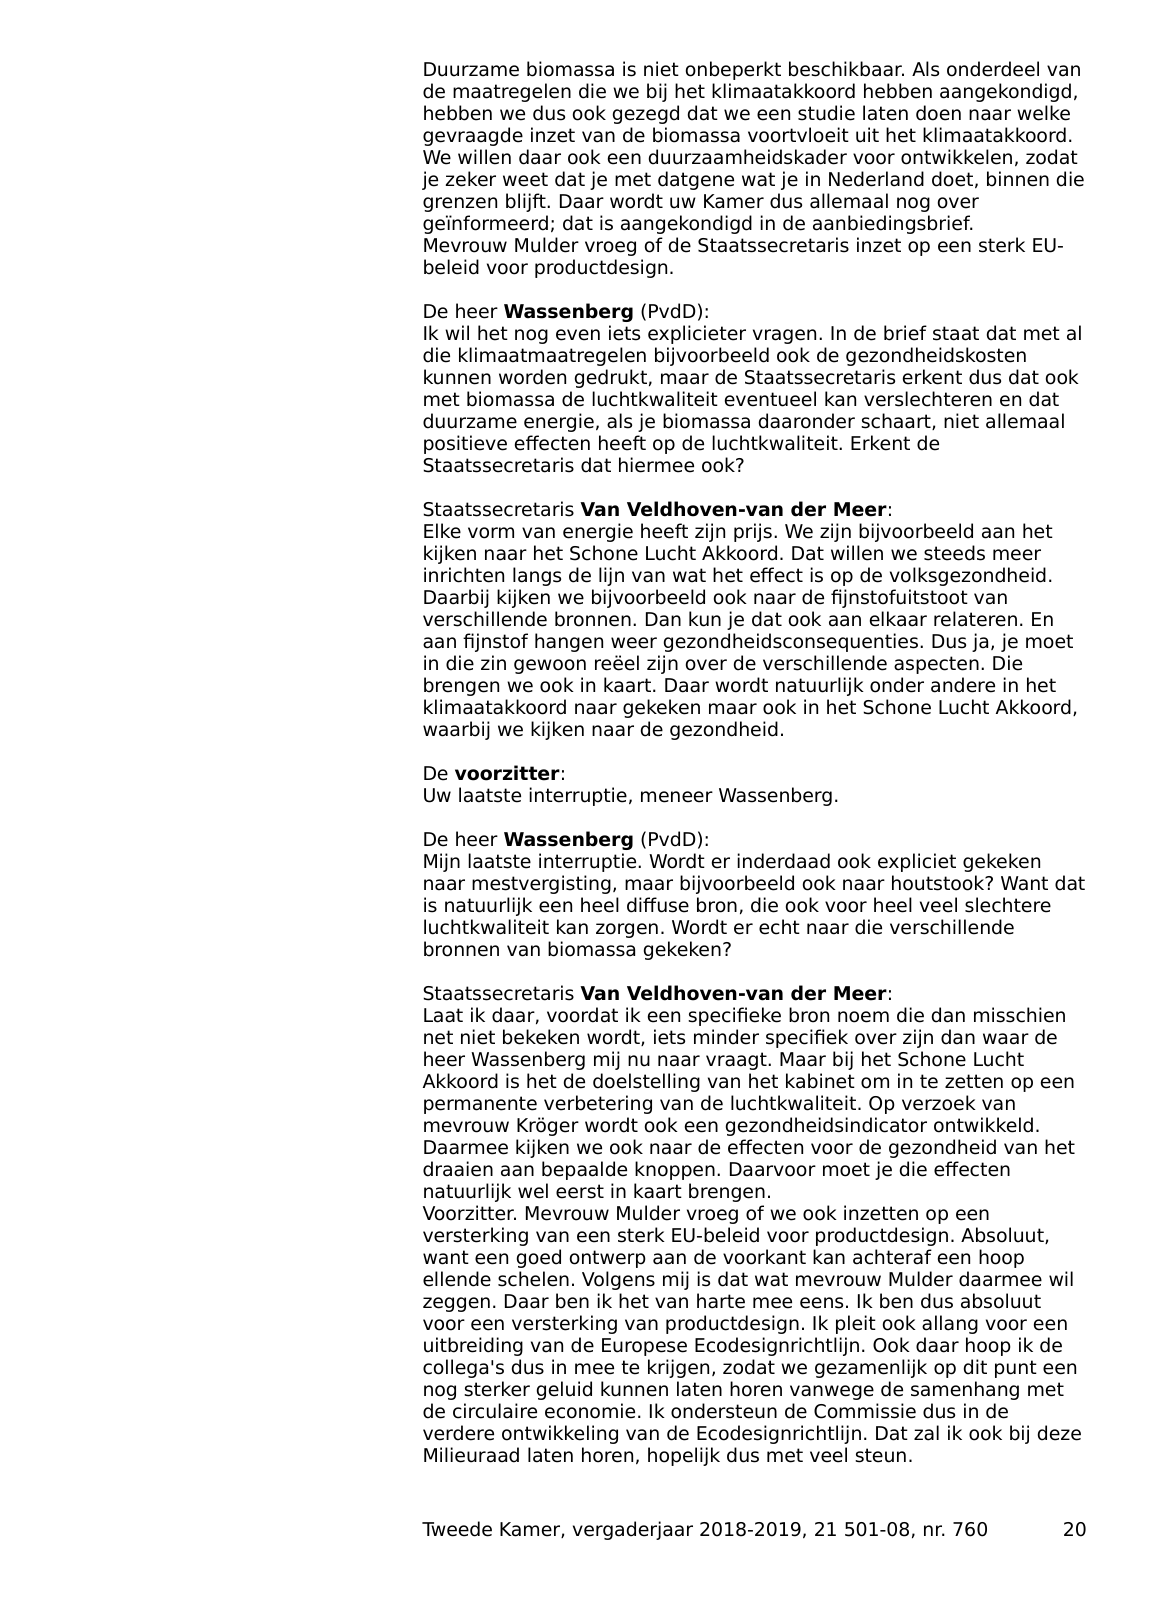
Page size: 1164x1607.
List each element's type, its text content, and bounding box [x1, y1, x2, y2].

text De heer Wassenberg (PvdD): [422, 829, 1087, 851]
text Voorzitter. Mevrouw Mulder vroeg of we ook inzetten op een versterking van een sterk EU-beleid voor productdesign. Absoluut, want een goed ontwerp aan de voorkant kan achteraf een hoop ellende schelen. Volgens mij is dat wat mevrouw Mulder daarmee wil zeggen. Daar ben ik het van harte mee eens. Ik ben dus absoluut voor een versterking van productdesign. Ik pleit ook allang voor een uitbreiding van de Europese Ecodesignrichtlijn. Ook daar hoop ik de collega's dus in mee te krijgen, zodat we gezamenlijk op dit punt een nog sterker geluid kunnen laten horen vanwege de samenhang met de circulaire economie. Ik ondersteun de Commissie dus in de verdere ontwikkeling van de Ecodesignrichtlijn. Dat zal ik ook bij deze Milieuraad laten horen, hopelijk dus met veel steun. [422, 1203, 1087, 1467]
text Staatssecretaris Van Veldhoven-van der Meer: [422, 499, 1087, 521]
text Uw laatste interruptie, meneer Wassenberg. [422, 785, 1087, 807]
text Mijn laatste interruptie. Wordt er inderdaad ook expliciet gekeken naar mestvergisting, maar bijvoorbeeld ook naar houtstook? Want dat is natuurlijk een heel diffuse bron, die ook voor heel veel slechtere luchtkwaliteit kan zorgen. Wordt er echt naar die verschillende bronnen van biomassa gekeken? [422, 851, 1087, 961]
text Staatssecretaris Van Veldhoven-van der Meer: [422, 983, 1087, 1005]
text Ik wil het nog even iets explicieter vragen. In de brief staat dat met al die klimaatmaatregelen bijvoorbeeld ook de gezondheidskosten kunnen worden gedrukt, maar de Staatssecretaris erkent dus dat ook met biomassa de luchtkwaliteit eventueel kan verslechteren en dat duurzame energie, als je biomassa daaronder schaart, niet allemaal positieve effecten heeft op de luchtkwaliteit. Erkent de Staatssecretaris dat hiermee ook? [422, 323, 1087, 477]
text De voorzitter: [422, 763, 1087, 785]
text Elke vorm van energie heeft zijn prijs. We zijn bijvoorbeeld aan het kijken naar het Schone Lucht Akkoord. Dat willen we steeds meer inrichten langs de lijn van wat het effect is op de volksgezondheid. Daarbij kijken we bijvoorbeeld ook naar de fijnstofuitstoot van verschillende bronnen. Dan kun je dat ook aan elkaar relateren. En aan fijnstof hangen weer gezondheidsconsequenties. Dus ja, je moet in die zin gewoon reëel zijn over de verschillende aspecten. Die brengen we ook in kaart. Daar wordt natuurlijk onder andere in het klimaatakkoord naar gekeken maar ook in het Schone Lucht Akkoord, waarbij we kijken naar de gezondheid. [422, 521, 1087, 741]
text Laat ik daar, voordat ik een specifieke bron noem die dan misschien net niet bekeken wordt, iets minder specifiek over zijn dan waar de heer Wassenberg mij nu naar vraagt. Maar bij het Schone Lucht Akkoord is het de doelstelling van het kabinet om in te zetten op een permanente verbetering van de luchtkwaliteit. Op verzoek van mevrouw Kröger wordt ook een gezondheidsindicator ontwikkeld. Daarmee kijken we ook naar de effecten voor de gezondheid van het draaien aan bepaalde knoppen. Daarvoor moet je die effecten natuurlijk wel eerst in kaart brengen. [422, 1005, 1087, 1203]
text De heer Wassenberg (PvdD): [422, 301, 1087, 323]
text Mevrouw Mulder vroeg of de Staatssecretaris inzet op een sterk EU-beleid voor productdesign. [422, 235, 1087, 279]
text Duurzame biomassa is niet onbeperkt beschikbaar. Als onderdeel van de maatregelen die we bij het klimaatakkoord hebben aangekondigd, hebben we dus ook gezegd dat we een studie laten doen naar welke gevraagde inzet van de biomassa voortvloeit uit het klimaatakkoord. We willen daar ook een duurzaamheidskader voor ontwikkelen, zodat je zeker weet dat je met datgene wat je in Nederland doet, binnen die grenzen blijft. Daar wordt uw Kamer dus allemaal nog over geïnformeerd; dat is aangekondigd in de aanbiedingsbrief. [422, 59, 1087, 235]
